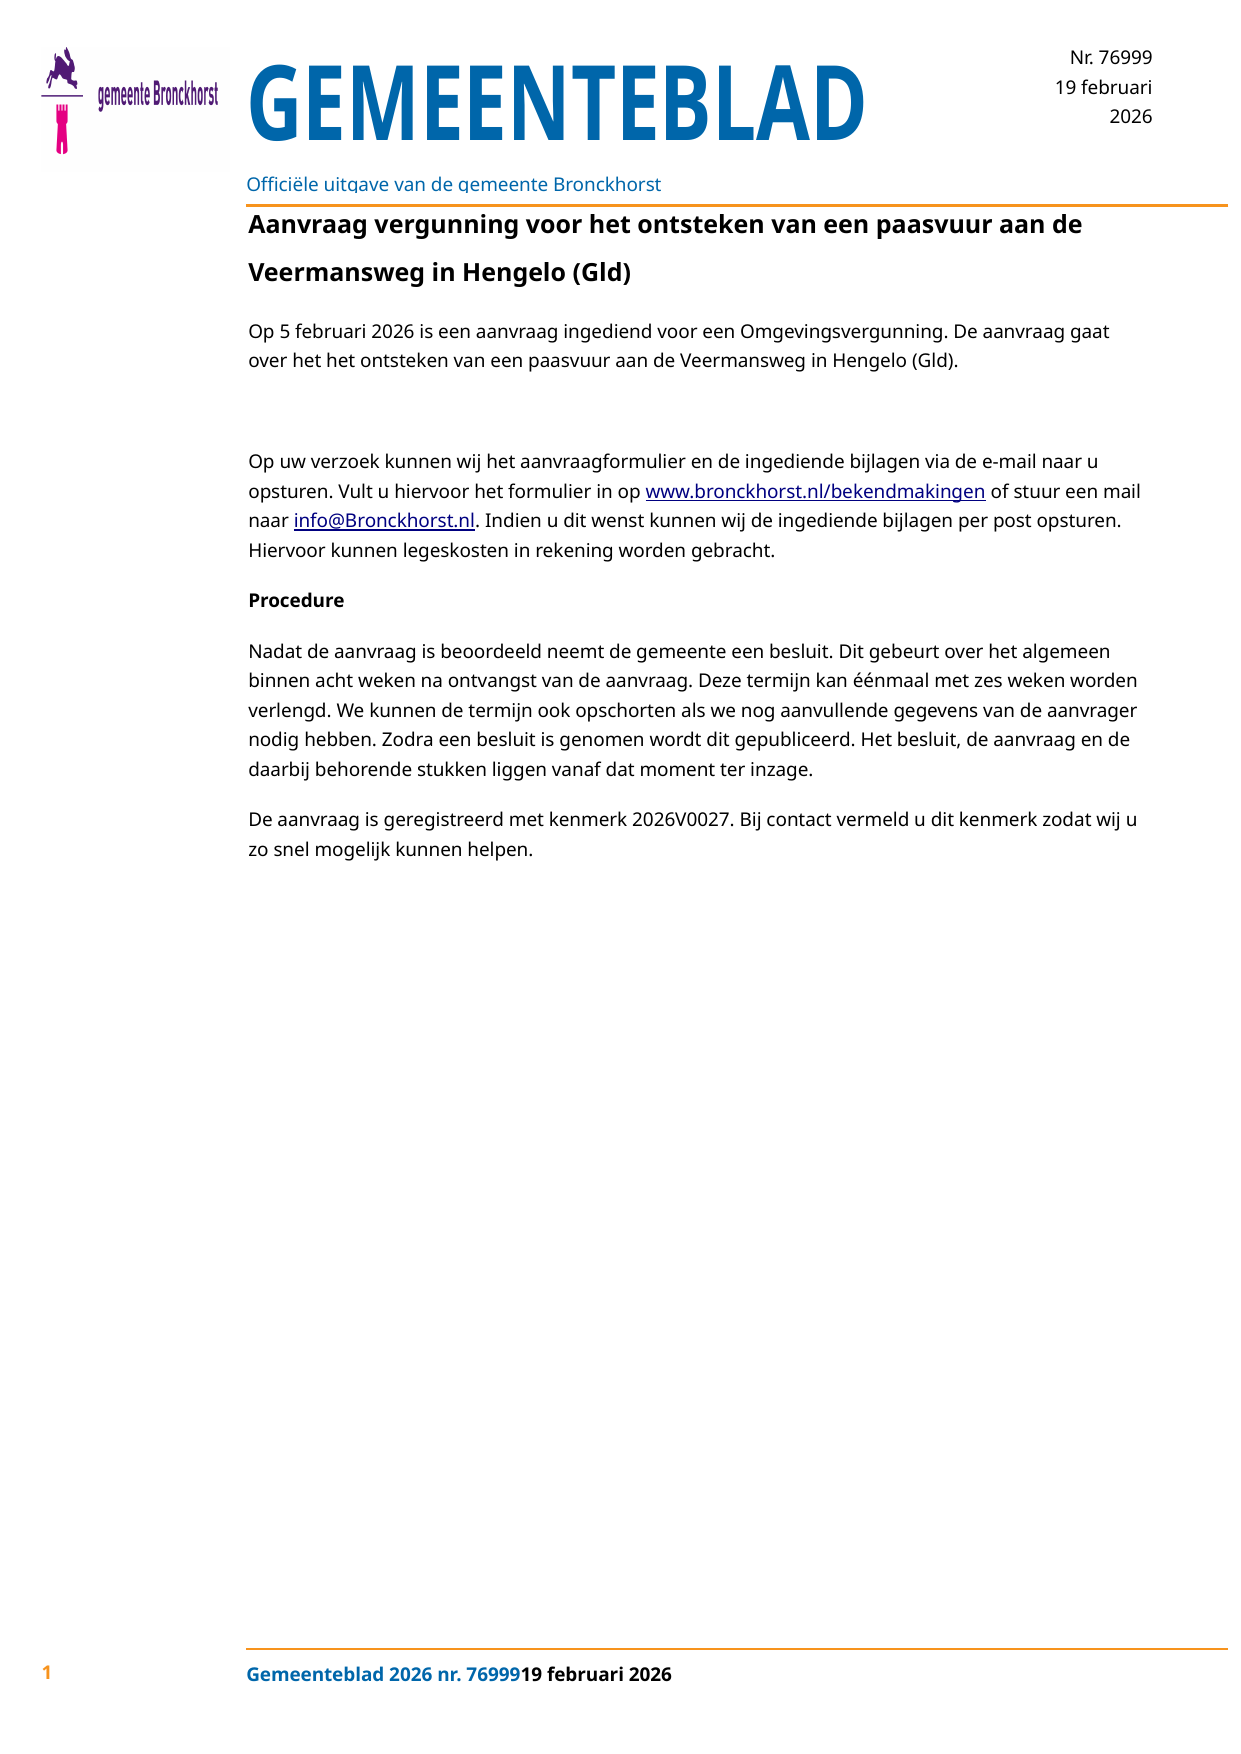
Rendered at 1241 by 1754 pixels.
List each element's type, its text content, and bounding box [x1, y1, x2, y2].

text Op 5 februari 2026 is een aanvraag ingediend voor een Omgevingsvergunning. De aanvraag gaat over het het ontsteken van een paasvuur aan de Veermansweg in Hengelo (Gld). [248, 318, 1152, 373]
text De aanvraag is geregistreerd met kenmerk 2026V0027. Bij contact vermeld u dit kenmerk zodat wij u zo snel mogelijk kunnen helpen. [248, 807, 1152, 862]
text Nadat de aanvraag is beoordeeld neemt de gemeente een besluit. Dit gebeurt over het algemeen binnen acht weken na ontvangst van de aanvraag. Deze termijn kan éénmaal met zes weken worden verlengd. We kunnen de termijn ook opschorten als we nog aanvullende gegevens van de aanvrager nodig hebben. Zodra een besluit is genomen wordt dit gepubliceerd. Het besluit, de aanvraag en de daarbij behorende stukken liggen vanaf dat moment ter inzage. [248, 638, 1152, 782]
text Op uw verzoek kunnen wij het aanvraagformulier en de ingediende bijlagen via de e-mail naar u opsturen. Vult u hiervoor het formulier in op www.bronckhorst.nl/bekendmakingen of stuur een mail naar info@Bronckhorst.nl. Indien u dit wenst kunnen wij de ingediende bijlagen per post opsturen. Hiervoor kunnen legeskosten in rekening worden gebracht. [248, 448, 1152, 563]
picture [41, 47, 231, 172]
text Aanvraag vergunning voor het ontsteken van een paasvuur aan de Veermansweg in Hengelo (Gld) [248, 207, 1152, 288]
text Procedure [248, 587, 1152, 613]
